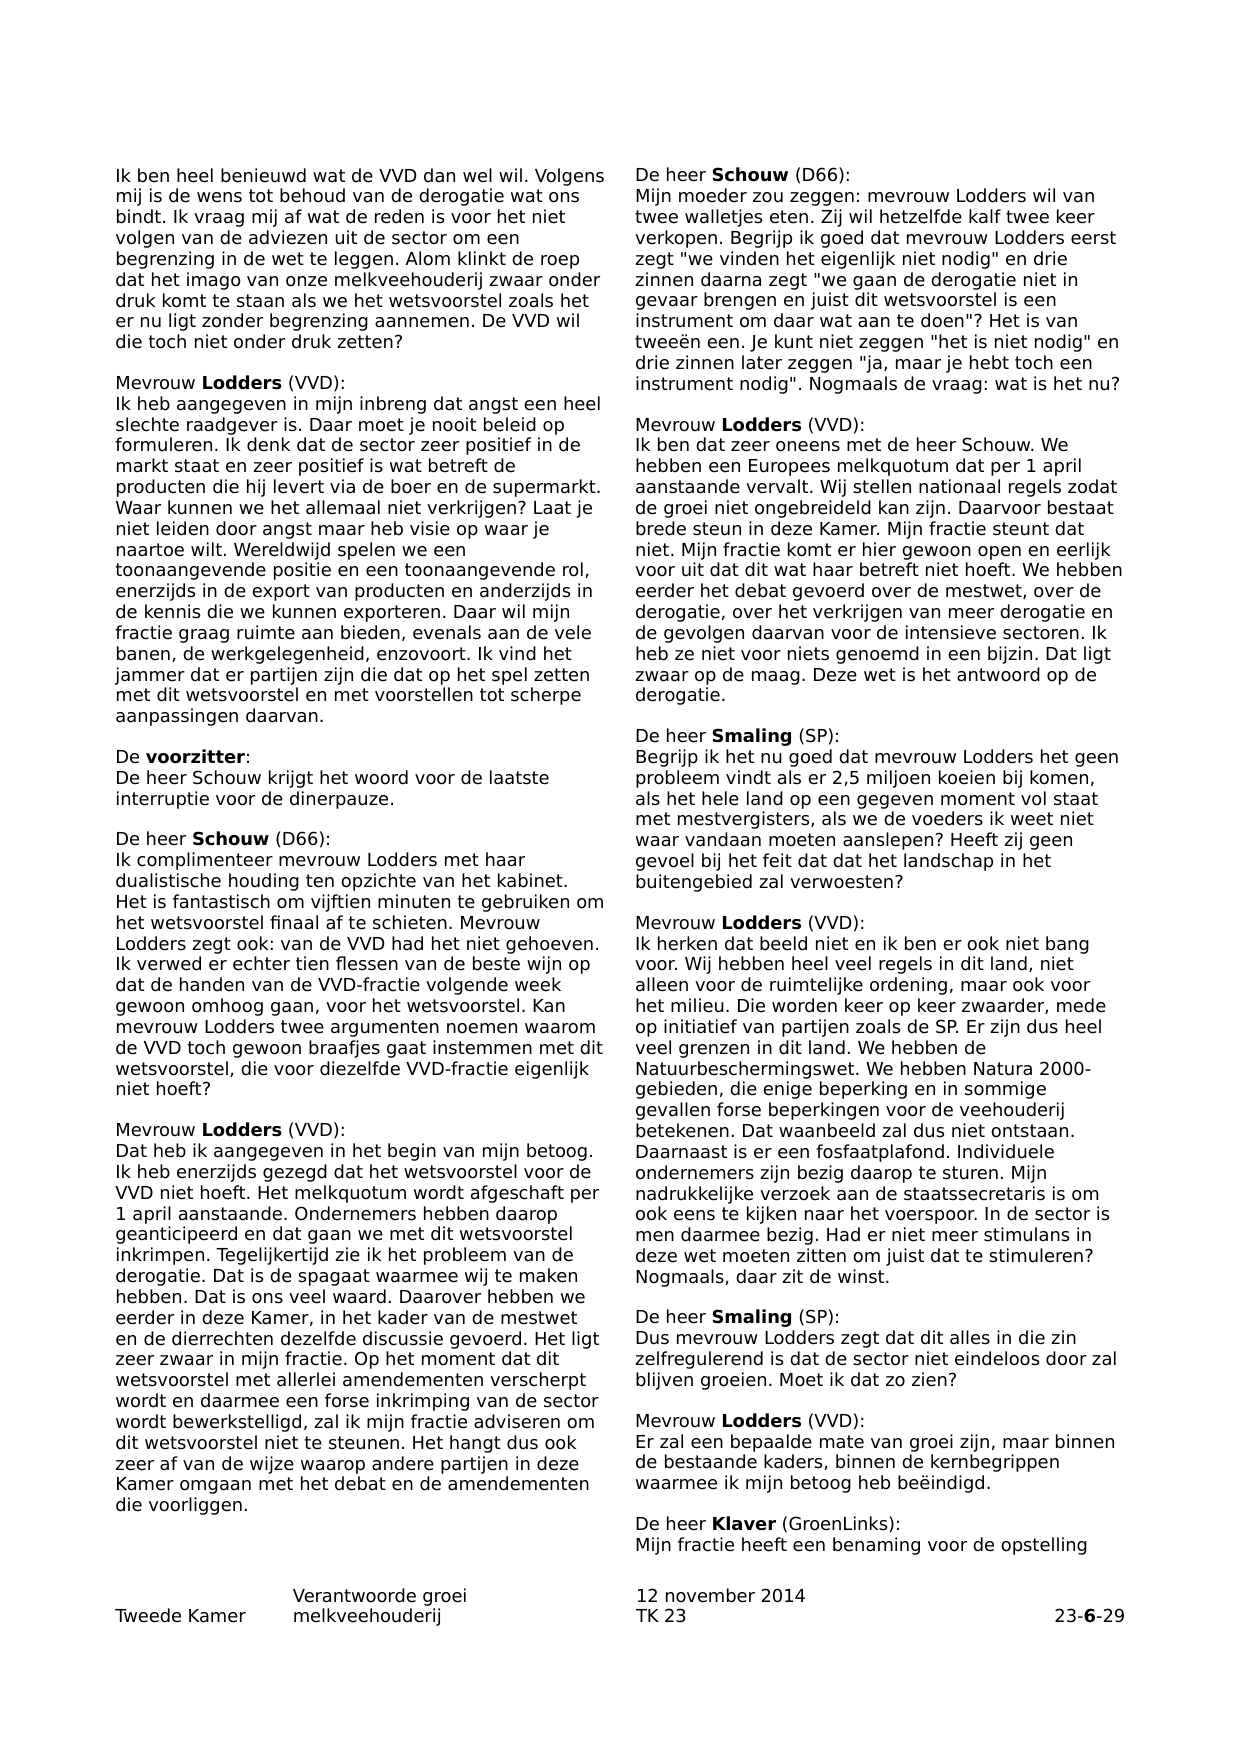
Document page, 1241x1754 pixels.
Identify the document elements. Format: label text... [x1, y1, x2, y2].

text De voorzitter: [115, 747, 605, 768]
text Dat heb ik aangegeven in het begin van mijn betoog. Ik heb enerzijds gezegd dat het wetsvoorstel voor de VVD niet hoeft. Het melkquotum wordt afgeschaft per 1 april aanstaande. Ondernemers hebben daarop geanticipeerd en dat gaan we met dit wetsvoorstel inkrimpen. Tegelijkertijd zie ik het probleem van de derogatie. Dat is de spagaat waarmee wij te maken hebben. Dat is ons veel waard. Daarover hebben we eerder in deze Kamer, in het kader van de mestwet en de dierrechten dezelfde discussie gevoerd. Het ligt zeer zwaar in mijn fractie. Op het moment dat dit wetsvoorstel met allerlei amendementen verscherpt wordt en daarmee een forse inkrimping van de sector wordt bewerkstelligd, zal ik mijn fractie adviseren om dit wetsvoorstel niet te steunen. Het hangt dus ook zeer af van de wijze waarop andere partijen in deze Kamer omgaan met het debat en de amendementen die voorliggen. [115, 1141, 605, 1516]
text Mevrouw Lodders (VVD): [635, 1411, 1125, 1431]
text Dus mevrouw Lodders zegt dat dit alles in die zin zelfregulerend is dat de sector niet eindeloos door zal blijven groeien. Moet ik dat zo zien? [635, 1328, 1125, 1391]
text Mevrouw Lodders (VVD): [635, 414, 1125, 435]
text De heer Klaver (GroenLinks): [635, 1514, 1125, 1534]
text Ik complimenteer mevrouw Lodders met haar dualistische houding ten opzichte van het kabinet. Het is fantastisch om vijftien minuten te gebruiken om het wetsvoorstel finaal af te schieten. Mevrouw Lodders zegt ook: van de VVD had het niet gehoeven. Ik verwed er echter tien flessen van de beste wijn op dat de handen van de VVD-fractie volgende week gewoon omhoog gaan, voor het wetsvoorstel. Kan mevrouw Lodders twee argumenten noemen waarom de VVD toch gewoon braafjes gaat instemmen met dit wetsvoorstel, die voor diezelfde VVD-fractie eigenlijk niet hoeft? [115, 850, 605, 1100]
text Ik ben dat zeer oneens met de heer Schouw. We hebben een Europees melkquotum dat per 1 april aanstaande vervalt. Wij stellen nationaal regels zodat de groei niet ongebreideld kan zijn. Daarvoor bestaat brede steun in deze Kamer. Mijn fractie steunt dat niet. Mijn fractie komt er hier gewoon open en eerlijk voor uit dat dit wat haar betreft niet hoeft. We hebben eerder het debat gevoerd over de mestwet, over de derogatie, over het verkrijgen van meer derogatie en de gevolgen daarvan voor de intensieve sectoren. Ik heb ze niet voor niets genoemd in een bijzin. Dat ligt zwaar op de maag. Deze wet is het antwoord op de derogatie. [635, 435, 1125, 706]
text Ik ben heel benieuwd wat de VVD dan wel wil. Volgens mij is de wens tot behoud van de derogatie wat ons bindt. Ik vraag mij af wat de reden is voor het niet volgen van de adviezen uit de sector om een begrenzing in de wet te leggen. Alom klinkt de roep dat het imago van onze melkveehouderij zwaar onder druk komt te staan als we het wetsvoorstel zoals het er nu ligt zonder begrenzing aannemen. De VVD wil die toch niet onder druk zetten? [115, 165, 605, 353]
text Mijn moeder zou zeggen: mevrouw Lodders wil van twee walletjes eten. Zij wil hetzelfde kalf twee keer verkopen. Begrijp ik goed dat mevrouw Lodders eerst zegt "we vinden het eigenlijk niet nodig" en drie zinnen daarna zegt "we gaan de derogatie niet in gevaar brengen en juist dit wetsvoorstel is een instrument om daar wat aan te doen"? Het is van tweeën een. Je kunt niet zeggen "het is niet nodig" en drie zinnen later zeggen "ja, maar je hebt toch een instrument nodig". Nogmaals de vraag: wat is het nu? [635, 186, 1125, 394]
text De heer Smaling (SP): [635, 1307, 1125, 1328]
text Mevrouw Lodders (VVD): [115, 1120, 605, 1141]
text Begrijp ik het nu goed dat mevrouw Lodders het geen probleem vindt als er 2,5 miljoen koeien bij komen, als het hele land op een gegeven moment vol staat met mestvergisters, als we de voeders ik weet niet waar vandaan moeten aanslepen? Heeft zij geen gevoel bij het feit dat dat het landschap in het buitengebied zal verwoesten? [635, 747, 1125, 892]
text Ik heb aangegeven in mijn inbreng dat angst een heel slechte raadgever is. Daar moet je nooit beleid op formuleren. Ik denk dat de sector zeer positief in de markt staat en zeer positief is wat betreft de producten die hij levert via de boer en de supermarkt. Waar kunnen we het allemaal niet verkrijgen? Laat je niet leiden door angst maar heb visie op waar je naartoe wilt. Wereldwijd spelen we een toonaangevende positie en een toonaangevende rol, enerzijds in de export van producten en anderzijds in de kennis die we kunnen exporteren. Daar wil mijn fractie graag ruimte aan bieden, evenals aan de vele banen, de werkgelegenheid, enzovoort. Ik vind het jammer dat er partijen zijn die dat op het spel zetten met dit wetsvoorstel en met voorstellen tot scherpe aanpassingen daarvan. [115, 393, 605, 727]
text De heer Schouw (D66): [635, 165, 1125, 186]
text Ik herken dat beeld niet en ik ben er ook niet bang voor. Wij hebben heel veel regels in dit land, niet alleen voor de ruimtelijke ordening, maar ook voor het milieu. Die worden keer op keer zwaarder, mede op initiatief van partijen zoals de SP. Er zijn dus heel veel grenzen in dit land. We hebben de Natuurbeschermingswet. We hebben Natura 2000-gebieden, die enige beperking en in sommige gevallen forse beperkingen voor de veehouderij betekenen. Dat waanbeeld zal dus niet ontstaan. Daarnaast is er een fosfaatplafond. Individuele ondernemers zijn bezig daarop te sturen. Mijn nadrukkelijke verzoek aan de staatssecretaris is om ook eens te kijken naar het voerspoor. In de sector is men daarmee bezig. Had er niet meer stimulans in deze wet moeten zitten om juist dat te stimuleren? Nogmaals, daar zit de winst. [635, 933, 1125, 1287]
text De heer Schouw (D66): [115, 829, 605, 850]
text Mevrouw Lodders (VVD): [115, 373, 605, 393]
text Mevrouw Lodders (VVD): [635, 912, 1125, 933]
text De heer Schouw krijgt het woord voor de laatste interruptie voor de dinerpauze. [115, 768, 605, 809]
text Er zal een bepaalde mate van groei zijn, maar binnen de bestaande kaders, binnen de kernbegrippen waarmee ik mijn betoog heb beëindigd. [635, 1431, 1125, 1494]
text De heer Smaling (SP): [635, 726, 1125, 747]
text Mijn fractie heeft een benaming voor de opstelling [635, 1534, 1125, 1555]
